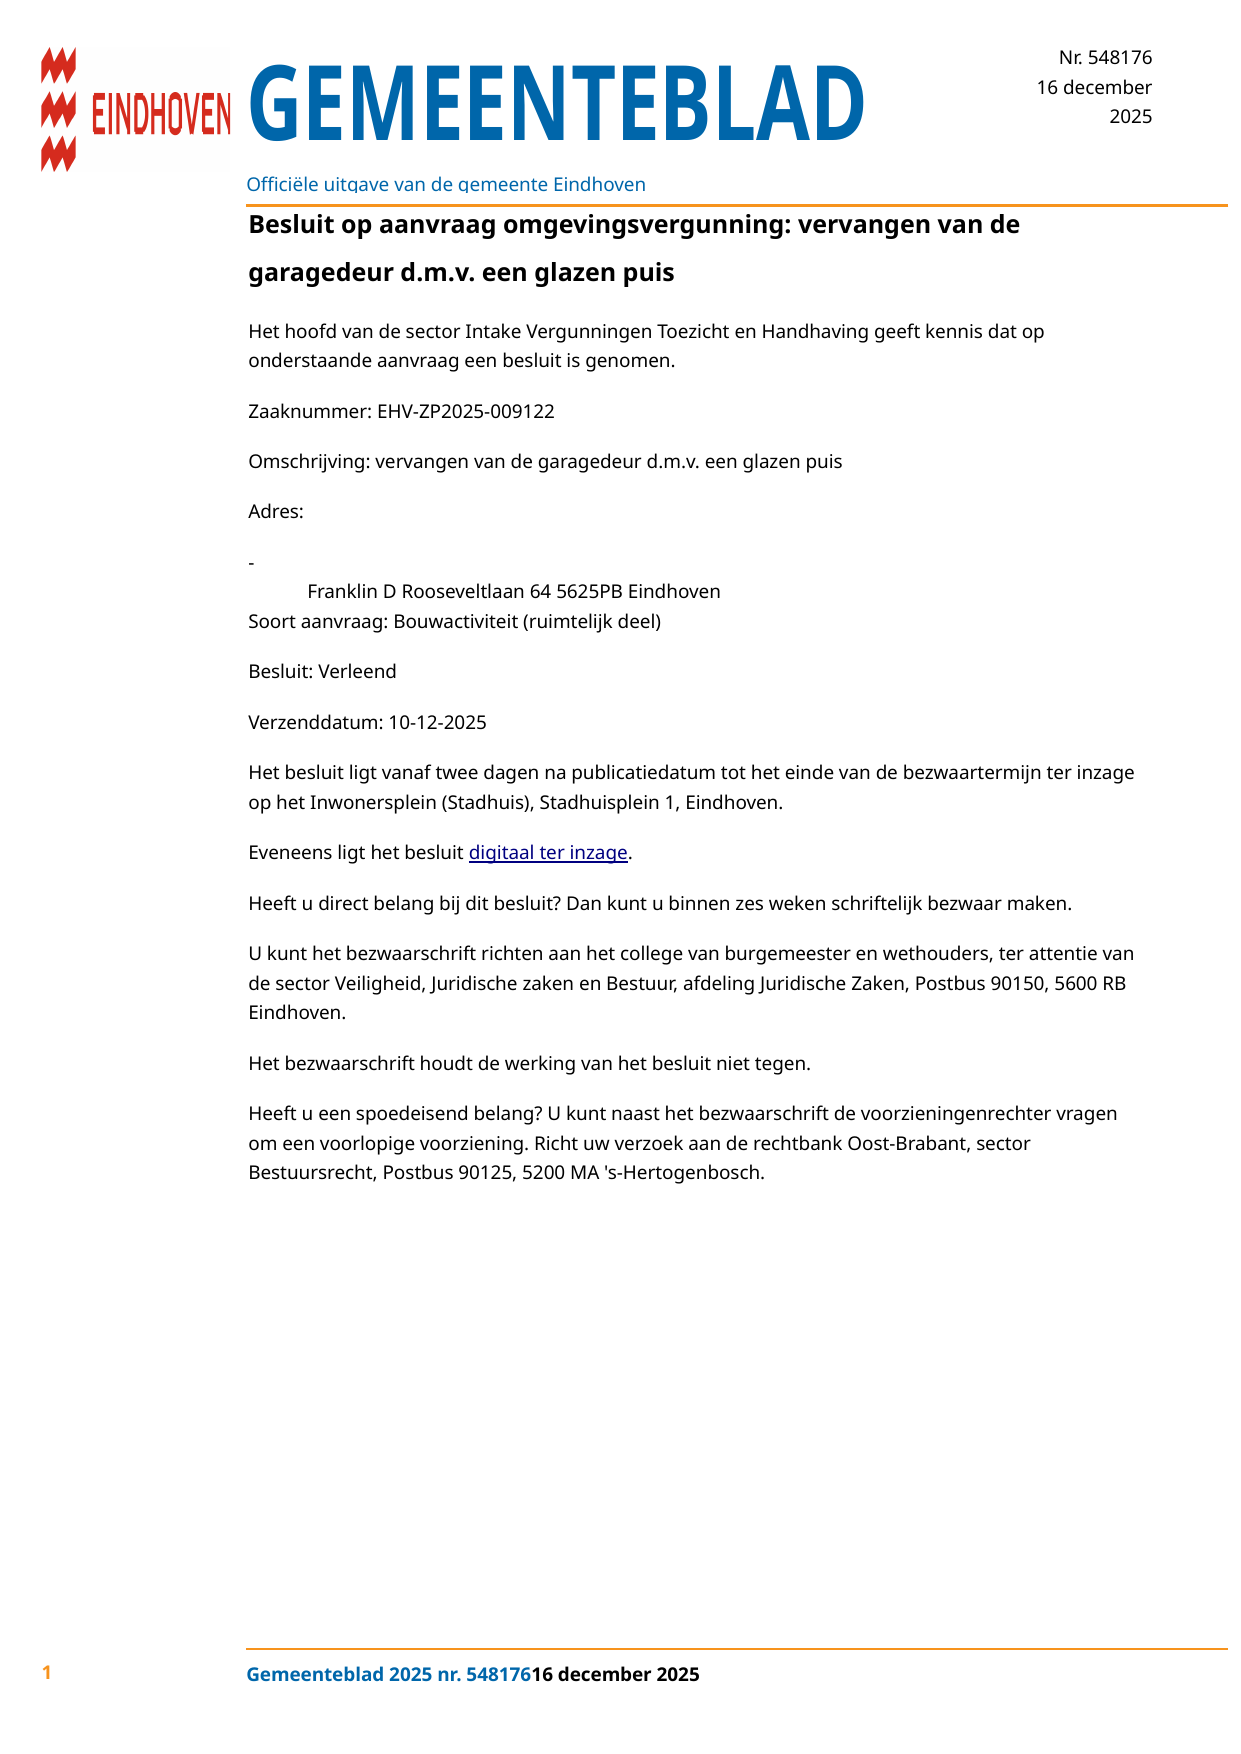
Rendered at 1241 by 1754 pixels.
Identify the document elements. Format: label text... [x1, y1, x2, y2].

text Het hoofd van de sector Intake Vergunningen Toezicht en Handhaving geeft kennis dat op onderstaande aanvraag een besluit is genomen. [248, 318, 1152, 373]
text Verzenddatum: 10-12-2025 [248, 709, 1152, 735]
text Heeft u een spoedeisend belang? U kunt naast het bezwaarschrift de voorzieningenrechter vragen om een voorlopige voorziening. Richt uw verzoek aan de rechtbank Oost-Brabant, sector Bestuursrecht, Postbus 90125, 5200 MA 's-Hertogenbosch. [248, 1100, 1152, 1185]
text Het besluit ligt vanaf twee dagen na publicatiedatum tot het einde van de bezwaartermijn ter inzage op het Inwonersplein (Stadhuis), Stadhuisplein 1, Eindhoven. [248, 759, 1152, 815]
picture [41, 47, 231, 172]
list Franklin D Rooseveltlaan 64 5625PB Eindhoven [248, 579, 1152, 604]
text Zaaknummer: EHV-ZP2025-009122 [248, 398, 1152, 424]
text U kunt het bezwaarschrift richten aan het college van burgemeester en wethouders, ter attentie van de sector Veiligheid, Juridische zaken en Bestuur, afdeling Juridische Zaken, Postbus 90150, 5600 RB Eindhoven. [248, 940, 1152, 1025]
text Soort aanvraag: Bouwactiviteit (ruimtelijk deel) [248, 608, 1152, 634]
text Eveneens ligt het besluit digitaal ter inzage. [248, 839, 1152, 865]
text Heeft u direct belang bij dit besluit? Dan kunt u binnen zes weken schriftelijk bezwaar maken. [248, 890, 1152, 916]
text Besluit: Verleend [248, 659, 1152, 684]
text Adres: [248, 499, 1152, 524]
text Het bezwaarschrift houdt de werking van het besluit niet tegen. [248, 1050, 1152, 1076]
text Omschrijving: vervangen van de garagedeur d.m.v. een glazen puis [248, 448, 1152, 474]
text Besluit op aanvraag omgevingsvergunning: vervangen van de garagedeur d.m.v. een glazen puis [248, 207, 1152, 288]
